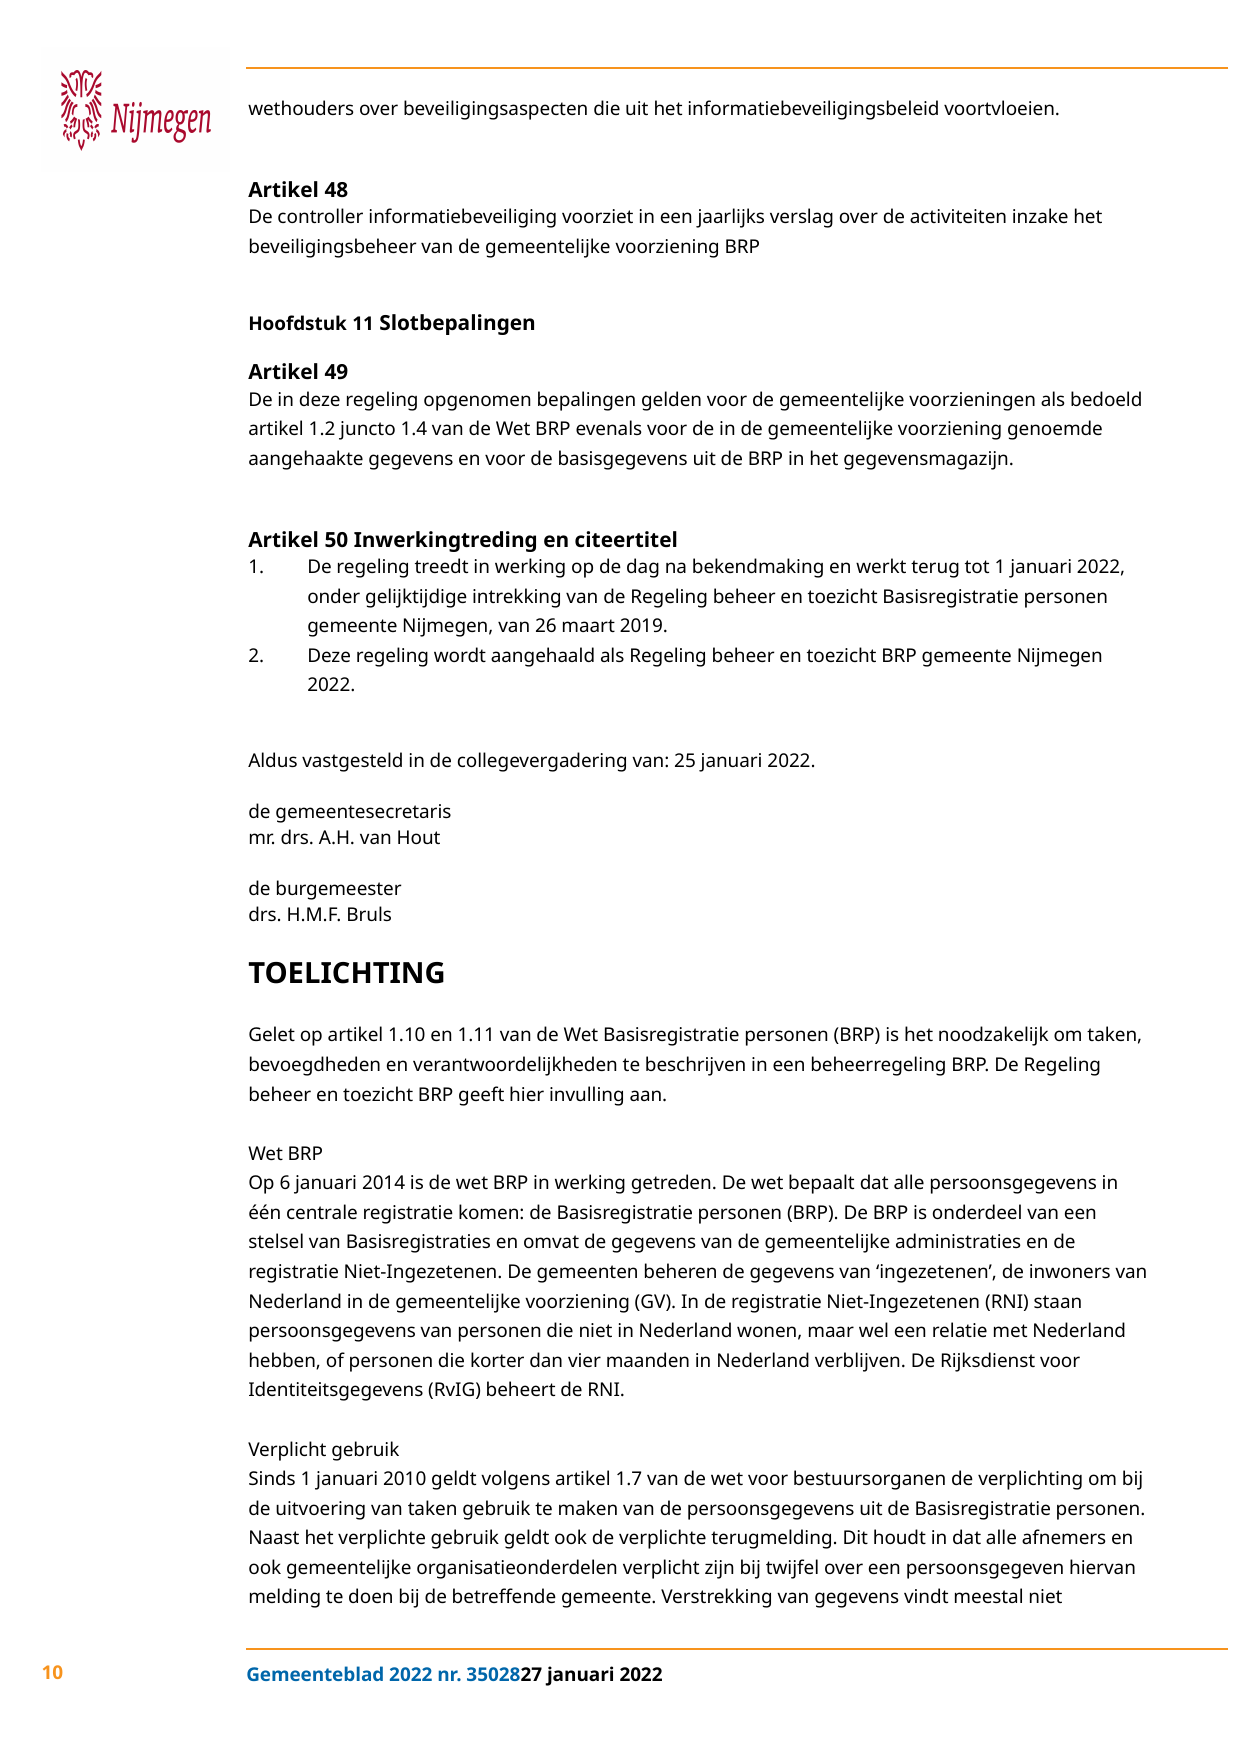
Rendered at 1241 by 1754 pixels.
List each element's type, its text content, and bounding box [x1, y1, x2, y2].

list Deze regeling wordt aangehaald als Regeling beheer en toezicht BRP gemeente Nijmegen 2022. [248, 642, 1152, 697]
text mr. drs. A.H. van Hout [248, 824, 1152, 850]
picture [41, 47, 231, 172]
text de gemeentesecretaris [248, 798, 1152, 824]
text De controller informatiebeveiliging voorziet in een jaarlijks verslag over de activiteiten inzake het beveiligingsbeheer van de gemeentelijke voorziening BRP [248, 203, 1152, 258]
text Artikel 48 [248, 175, 1152, 203]
text De in deze regeling opgenomen bepalingen gelden voor de gemeentelijke voorzieningen als bedoeld artikel 1.2 juncto 1.4 van de Wet BRP evenals voor de in de gemeentelijke voorziening genoemde aangehaakte gegevens en voor de basisgegevens uit de BRP in het gegevensmagazijn. [248, 386, 1152, 471]
text Wet BRP [248, 1140, 1152, 1166]
text Artikel 49 [248, 357, 1152, 386]
text TOELICHTING [248, 953, 1152, 992]
text Op 6 januari 2014 is de wet BRP in werking getreden. De wet bepaalt dat alle persoonsgegevens in één centrale registratie komen: de Basisregistratie personen (BRP). De BRP is onderdeel van een stelsel van Basisregistraties en omvat de gegevens van de gemeentelijke administraties en de registratie Niet-Ingezetenen. De gemeenten beheren de gegevens van ‘ingezetenen’, de inwoners van Nederland in de gemeentelijke voorziening (GV). In de registratie Niet-Ingezetenen (RNI) staan persoonsgegevens van personen die niet in Nederland wonen, maar wel een relatie met Nederland hebben, of personen die korter dan vier maanden in Nederland verblijven. De Rijksdienst voor Identiteitsgegevens (RvIG) beheert de RNI. [248, 1169, 1152, 1402]
text Verplicht gebruik [248, 1436, 1152, 1461]
text Gelet op artikel 1.10 en 1.11 van de Wet Basisregistratie personen (BRP) is het noodzakelijk om taken, bevoegdheden en verantwoordelijkheden te beschrijven in een beheerregeling BRP. De Regeling beheer en toezicht BRP geeft hier invulling aan. [248, 1022, 1152, 1106]
text de burgemeester [248, 876, 1152, 901]
text drs. H.M.F. Bruls [248, 901, 1152, 927]
text wethouders over beveiligingsaspecten die uit het informatiebeveiligingsbeleid voortvloeien. [248, 95, 1152, 121]
text Artikel 50 Inwerkingtreding en citeertitel [248, 525, 1152, 553]
text Aldus vastgesteld in de collegevergadering van: 25 januari 2022. [248, 747, 1152, 773]
list De regeling treedt in werking op de dag na bekendmaking en werkt terug tot 1 januari 2022, onder gelijktijdige intrekking van de Regeling beheer en toezicht Basisregistratie personen gemeente Nijmegen, van 26 maart 2019. [248, 553, 1152, 638]
text Hoofdstuk 11 Slotbepalingen [248, 308, 1152, 336]
text Sinds 1 januari 2010 geldt volgens artikel 1.7 van de wet voor bestuursorganen de verplichting om bij de uitvoering van taken gebruik te maken van de persoonsgegevens uit de Basisregistratie personen. Naast het verplichte gebruik geldt ook de verplichte terugmelding. Dit houdt in dat alle afnemers en ook gemeentelijke organisatieonderdelen verplicht zijn bij twijfel over een persoonsgegeven hiervan melding te doen bij de betreffende gemeente. Verstrekking van gegevens vindt meestal niet [248, 1465, 1152, 1609]
